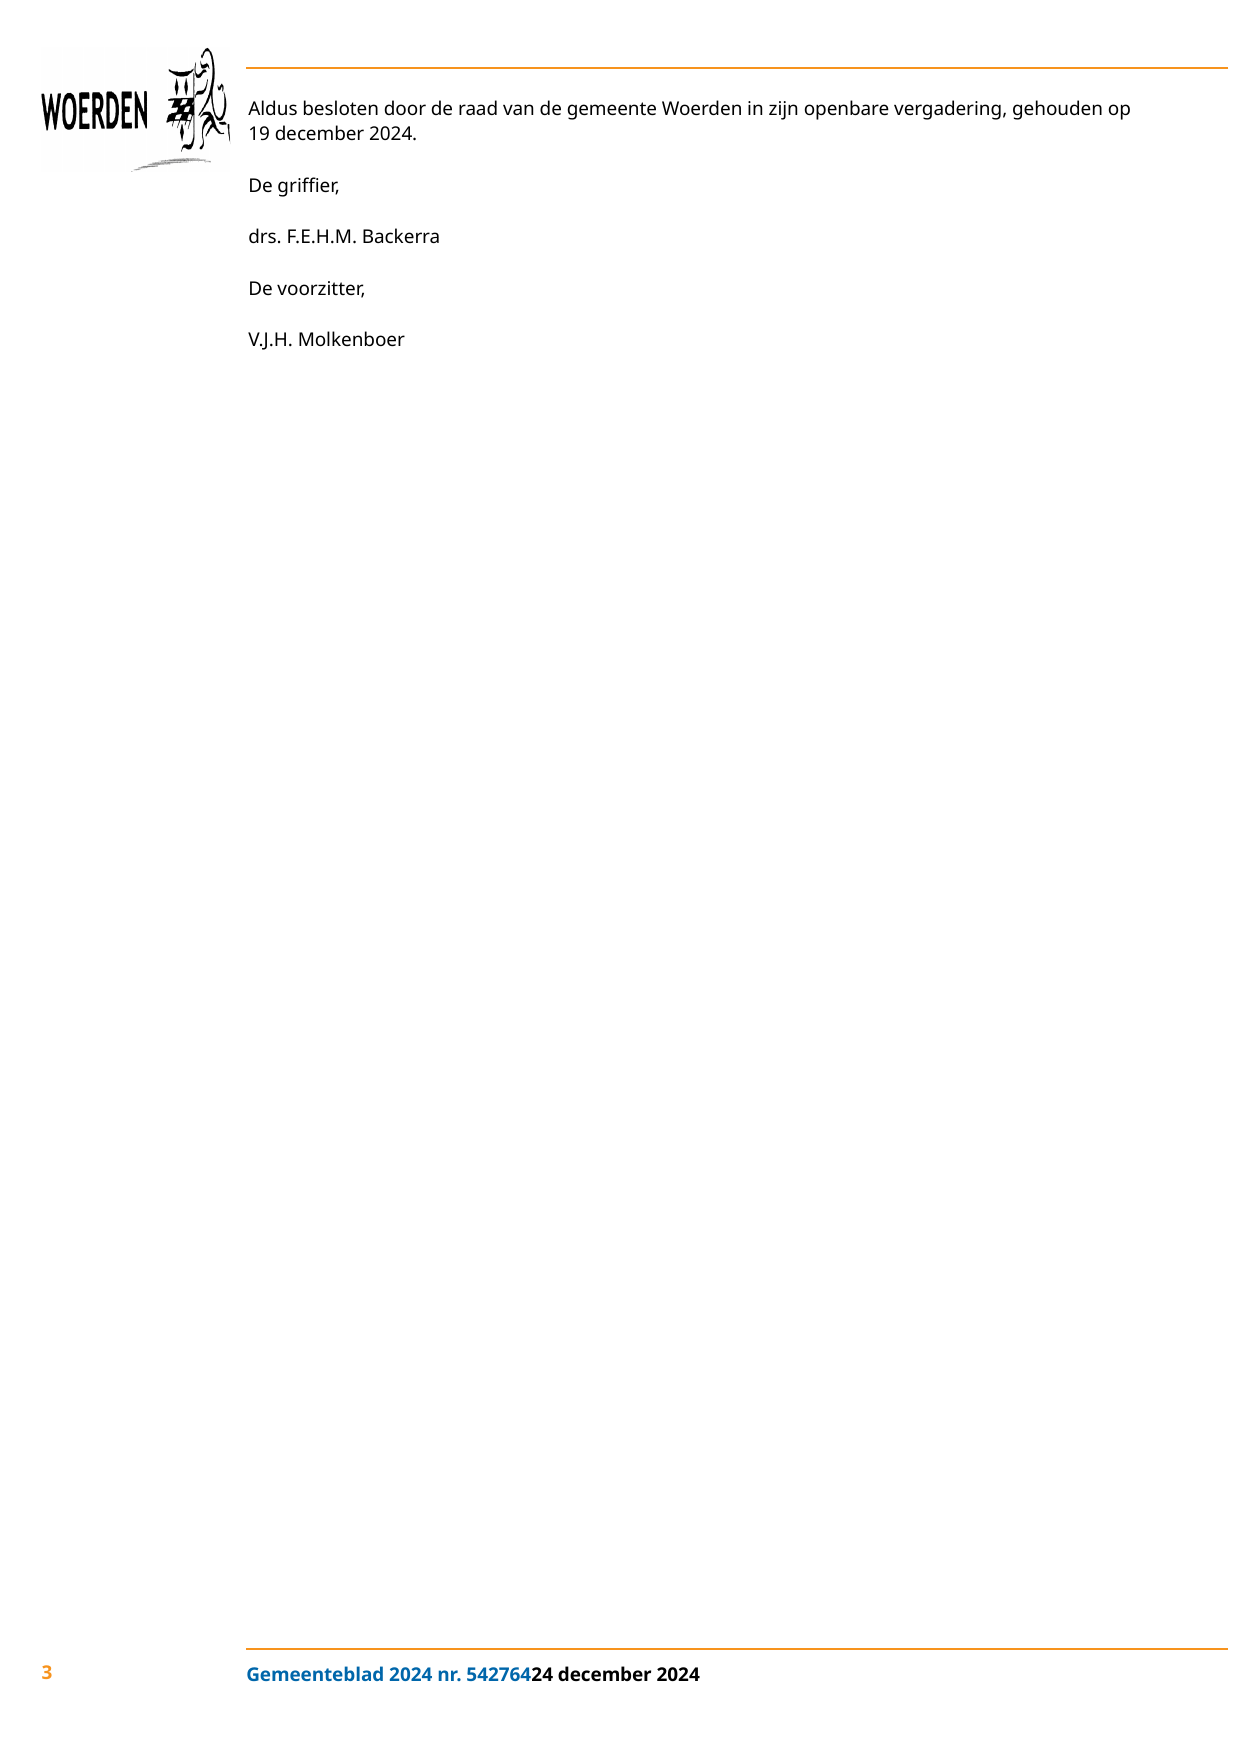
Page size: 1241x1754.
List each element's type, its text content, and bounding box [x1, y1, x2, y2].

text drs. F.E.H.M. Backerra [248, 223, 1152, 249]
picture [41, 47, 231, 172]
text De griffier, [248, 172, 1152, 198]
text De voorzitter, [248, 275, 1152, 301]
text Aldus besloten door de raad van de gemeente Woerden in zijn openbare vergadering, gehouden op 19 december 2024. [248, 95, 1152, 146]
text V.J.H. Molkenboer [248, 326, 1152, 352]
